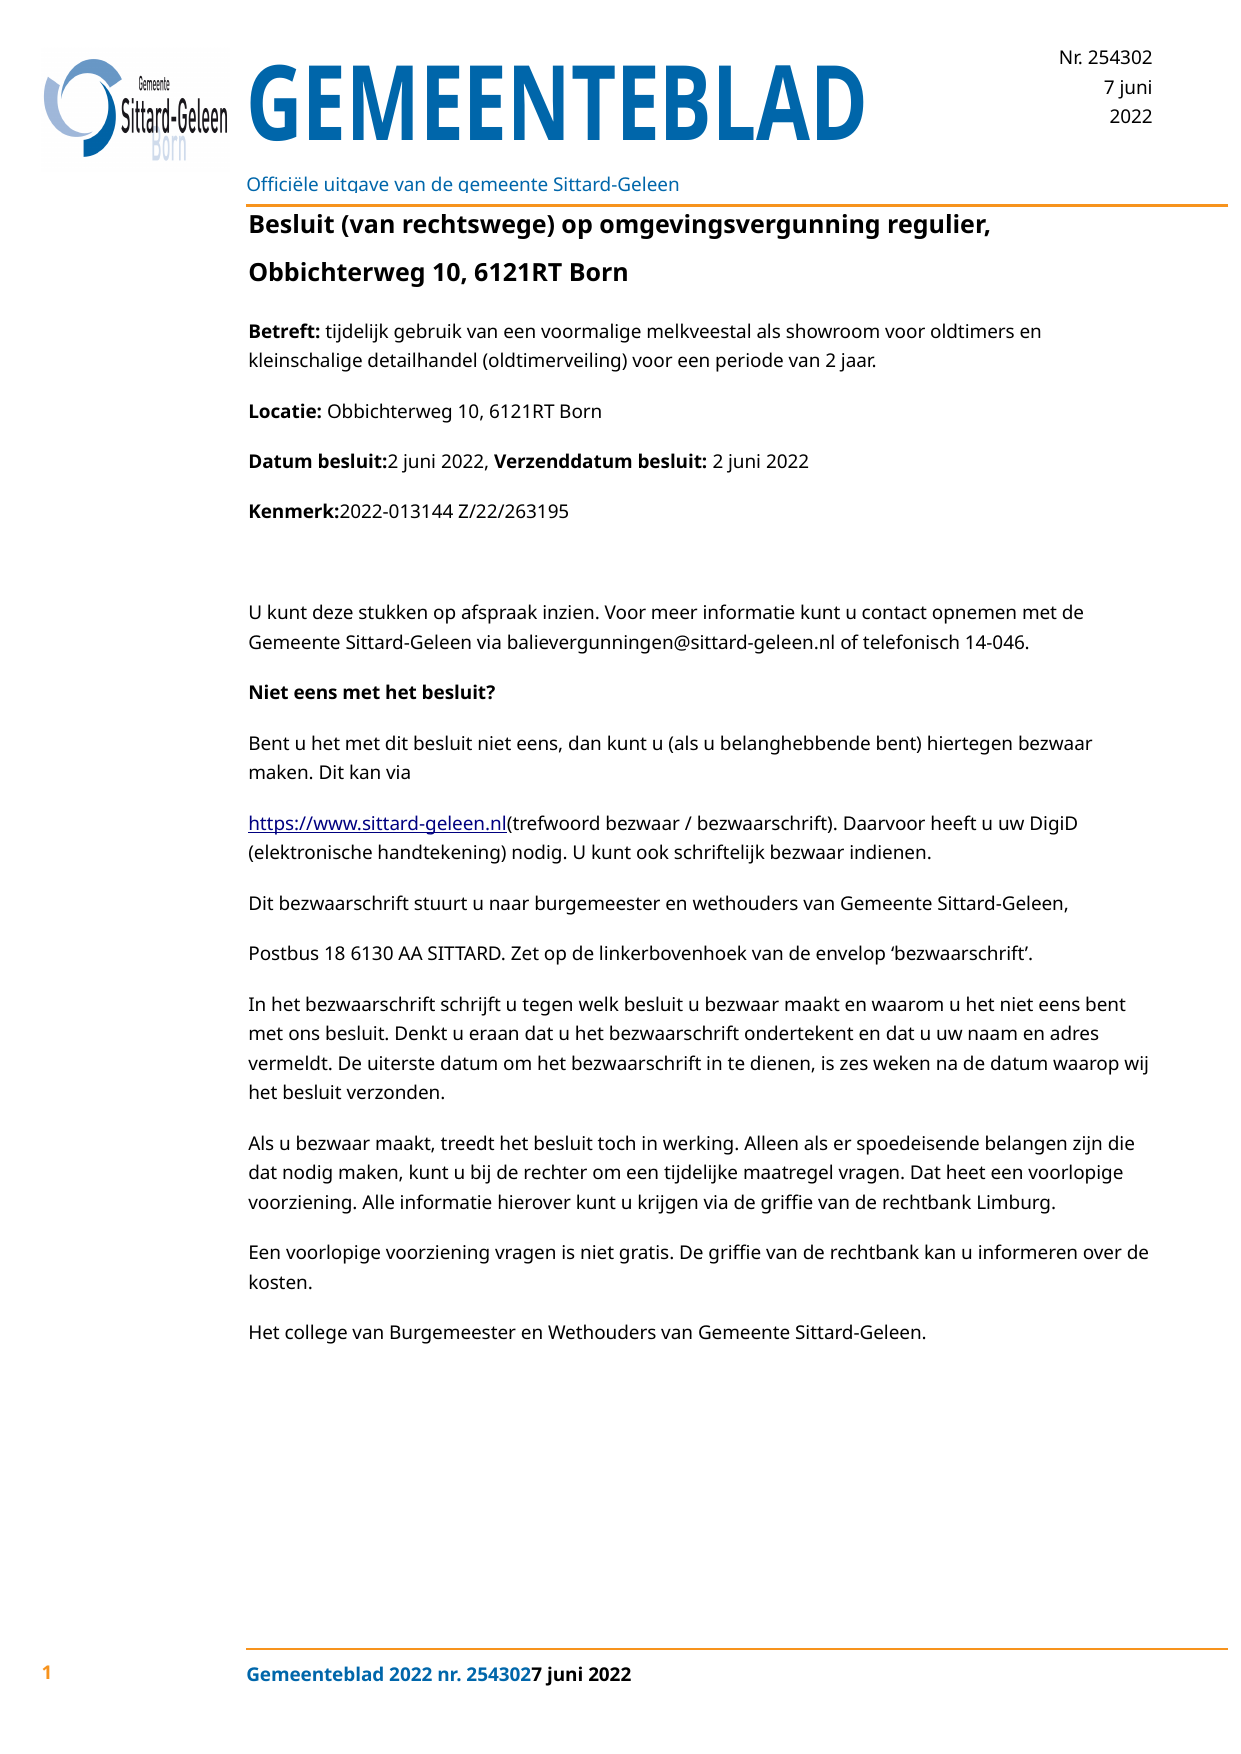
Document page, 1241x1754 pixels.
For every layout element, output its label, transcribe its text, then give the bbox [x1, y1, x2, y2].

text Besluit (van rechtswege) op omgevingsvergunning regulier, Obbichterweg 10, 6121RT Born [248, 207, 1152, 288]
text Het college van Burgemeester en Wethouders van Gemeente Sittard-Geleen. [248, 1319, 1152, 1345]
text Postbus 18 6130 AA SITTARD. Zet op de linkerbovenhoek van de envelop ‘bezwaarschrift’. [248, 940, 1152, 966]
text Als u bezwaar maakt, treedt het besluit toch in werking. Alleen als er spoedeisende belangen zijn die dat nodig maken, kunt u bij de rechter om een tijdelijke maatregel vragen. Dat heet een voorlopige voorziening. Alle informatie hierover kunt u krijgen via de griffie van de rechtbank Limburg. [248, 1130, 1152, 1215]
text Locatie: Obbichterweg 10, 6121RT Born [248, 398, 1152, 424]
text Niet eens met het besluit? [248, 679, 1152, 705]
picture [41, 47, 231, 172]
text In het bezwaarschrift schrijft u tegen welk besluit u bezwaar maakt en waarom u het niet eens bent met ons besluit. Denkt u eraan dat u het bezwaarschrift ondertekent en dat u uw naam en adres vermeldt. De uiterste datum om het bezwaarschrift in te dienen, is zes weken na de datum waarop wij het besluit verzonden. [248, 991, 1152, 1105]
text Dit bezwaarschrift stuurt u naar burgemeester en wethouders van Gemeente Sittard-Geleen, [248, 890, 1152, 916]
text Bent u het met dit besluit niet eens, dan kunt u (als u belanghebbende bent) hiertegen bezwaar maken. Dit kan via [248, 730, 1152, 785]
text Een voorlopige voorziening vragen is niet gratis. De griffie van de rechtbank kan u informeren over de kosten. [248, 1239, 1152, 1295]
text Datum besluit:2 juni 2022, Verzenddatum besluit: 2 juni 2022 [248, 448, 1152, 474]
text U kunt deze stukken op afspraak inzien. Voor meer informatie kunt u contact opnemen met de Gemeente Sittard-Geleen via balievergunningen@sittard-geleen.nl of telefonisch 14-046. [248, 599, 1152, 655]
text https://www.sittard-geleen.nl(trefwoord bezwaar / bezwaarschrift). Daarvoor heeft u uw DigiD (elektronische handtekening) nodig. U kunt ook schriftelijk bezwaar indienen. [248, 810, 1152, 865]
text Kenmerk:2022-013144 Z/22/263195 [248, 499, 1152, 524]
text Betreft: tijdelijk gebruik van een voormalige melkveestal als showroom voor oldtimers en kleinschalige detailhandel (oldtimerveiling) voor een periode van 2 jaar. [248, 318, 1152, 373]
